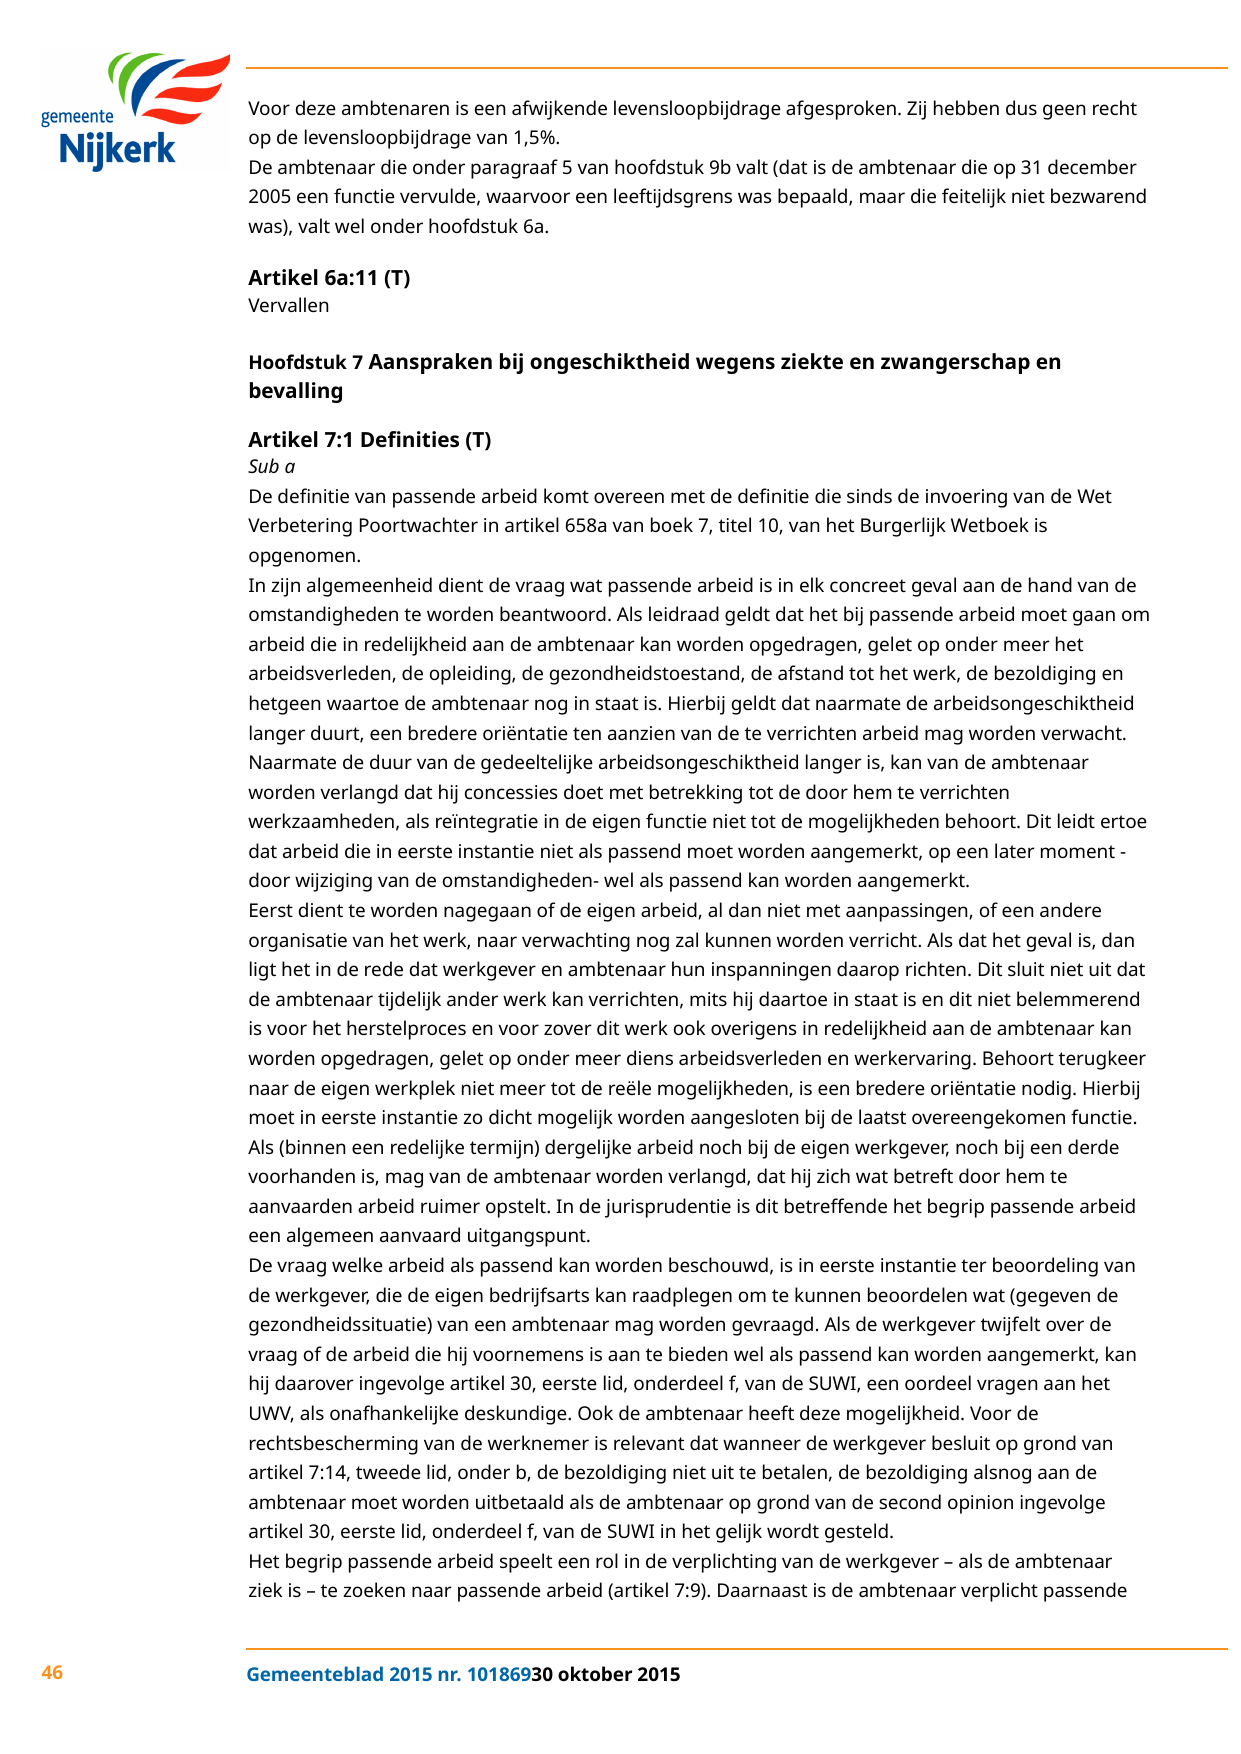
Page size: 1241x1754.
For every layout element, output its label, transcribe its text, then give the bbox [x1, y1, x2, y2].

text Eerst dient te worden nagegaan of de eigen arbeid, al dan niet met aanpassingen, of een andere organisatie van het werk, naar verwachting nog zal kunnen worden verricht. Als dat het geval is, dan ligt het in de rede dat werkgever en ambtenaar hun inspanningen daarop richten. Dit sluit niet uit dat de ambtenaar tijdelijk ander werk kan verrichten, mits hij daartoe in staat is en dit niet belemmerend is voor het herstelproces en voor zover dit werk ook overigens in redelijkheid aan de ambtenaar kan worden opgedragen, gelet op onder meer diens arbeidsverleden en werkervaring. Behoort terugkeer naar de eigen werkplek niet meer tot de reële mogelijkheden, is een bredere oriëntatie nodig. Hierbij moet in eerste instantie zo dicht mogelijk worden aangesloten bij de laatst overeengekomen functie. Als (binnen een redelijke termijn) dergelijke arbeid noch bij de eigen werkgever, noch bij een derde voorhanden is, mag van de ambtenaar worden verlangd, dat hij zich wat betreft door hem te aanvaarden arbeid ruimer opstelt. In de jurisprudentie is dit betreffende het begrip passende arbeid een algemeen aanvaard uitgangspunt. [248, 897, 1152, 1248]
text De ambtenaar die onder paragraaf 5 van hoofdstuk 9b valt (dat is de ambtenaar die op 31 december 2005 een functie vervulde, waarvoor een leeftijdsgrens was bepaald, maar die feitelijk niet bezwarend was), valt wel onder hoofdstuk 6a. [248, 154, 1152, 239]
text De definitie van passende arbeid komt overeen met de definitie die sinds de invoering van de Wet Verbetering Poortwachter in artikel 658a van boek 7, titel 10, van het Burgerlijk Wetboek is opgenomen. [248, 483, 1152, 568]
text Het begrip passende arbeid speelt een rol in de verplichting van de werkgever – als de ambtenaar ziek is – te zoeken naar passende arbeid (artikel 7:9). Daarnaast is de ambtenaar verplicht passende [248, 1548, 1152, 1603]
text Vervallen [248, 292, 1152, 318]
text In zijn algemeenheid dient de vraag wat passende arbeid is in elk concreet geval aan de hand van de omstandigheden te worden beantwoord. Als leidraad geldt dat het bij passende arbeid moet gaan om arbeid die in redelijkheid aan de ambtenaar kan worden opgedragen, gelet op onder meer het arbeidsverleden, de opleiding, de gezondheidstoestand, de afstand tot het werk, de bezoldiging en hetgeen waartoe de ambtenaar nog in staat is. Hierbij geldt dat naarmate de arbeidsongeschiktheid langer duurt, een bredere oriëntatie ten aanzien van de te verrichten arbeid mag worden verwacht. Naarmate de duur van de gedeeltelijke arbeidsongeschiktheid langer is, kan van de ambtenaar worden verlangd dat hij concessies doet met betrekking tot de door hem te verrichten werkzaamheden, als reïntegratie in de eigen functie niet tot de mogelijkheden behoort. Dit leidt ertoe dat arbeid die in eerste instantie niet als passend moet worden aangemerkt, op een later moment -door wijziging van de omstandigheden- wel als passend kan worden aangemerkt. [248, 572, 1152, 893]
text Voor deze ambtenaren is een afwijkende levensloopbijdrage afgesproken. Zij hebben dus geen recht op de levensloopbijdrage van 1,5%. [248, 95, 1152, 150]
text Artikel 7:1 Definities (T) [248, 425, 1152, 453]
picture [41, 47, 231, 172]
text Sub a [248, 453, 1152, 479]
text De vraag welke arbeid als passend kan worden beschouwd, is in eerste instantie ter beoordeling van de werkgever, die de eigen bedrijfsarts kan raadplegen om te kunnen beoordelen wat (gegeven de gezondheidssituatie) van een ambtenaar mag worden gevraagd. Als de werkgever twijfelt over de vraag of de arbeid die hij voornemens is aan te bieden wel als passend kan worden aangemerkt, kan hij daarover ingevolge artikel 30, eerste lid, onderdeel f, van de SUWI, een oordeel vragen aan het UWV, als onafhankelijke deskundige. Ook de ambtenaar heeft deze mogelijkheid. Voor de rechtsbescherming van de werknemer is relevant dat wanneer de werkgever besluit op grond van artikel 7:14, tweede lid, onder b, de bezoldiging niet uit te betalen, de bezoldiging alsnog aan de ambtenaar moet worden uitbetaald als de ambtenaar op grond van de second opinion ingevolge artikel 30, eerste lid, onderdeel f, van de SUWI in het gelijk wordt gesteld. [248, 1252, 1152, 1544]
text Hoofdstuk 7 Aanspraken bij ongeschiktheid wegens ziekte en zwangerschap en bevalling [248, 347, 1152, 404]
text Artikel 6a:11 (T) [248, 263, 1152, 292]
